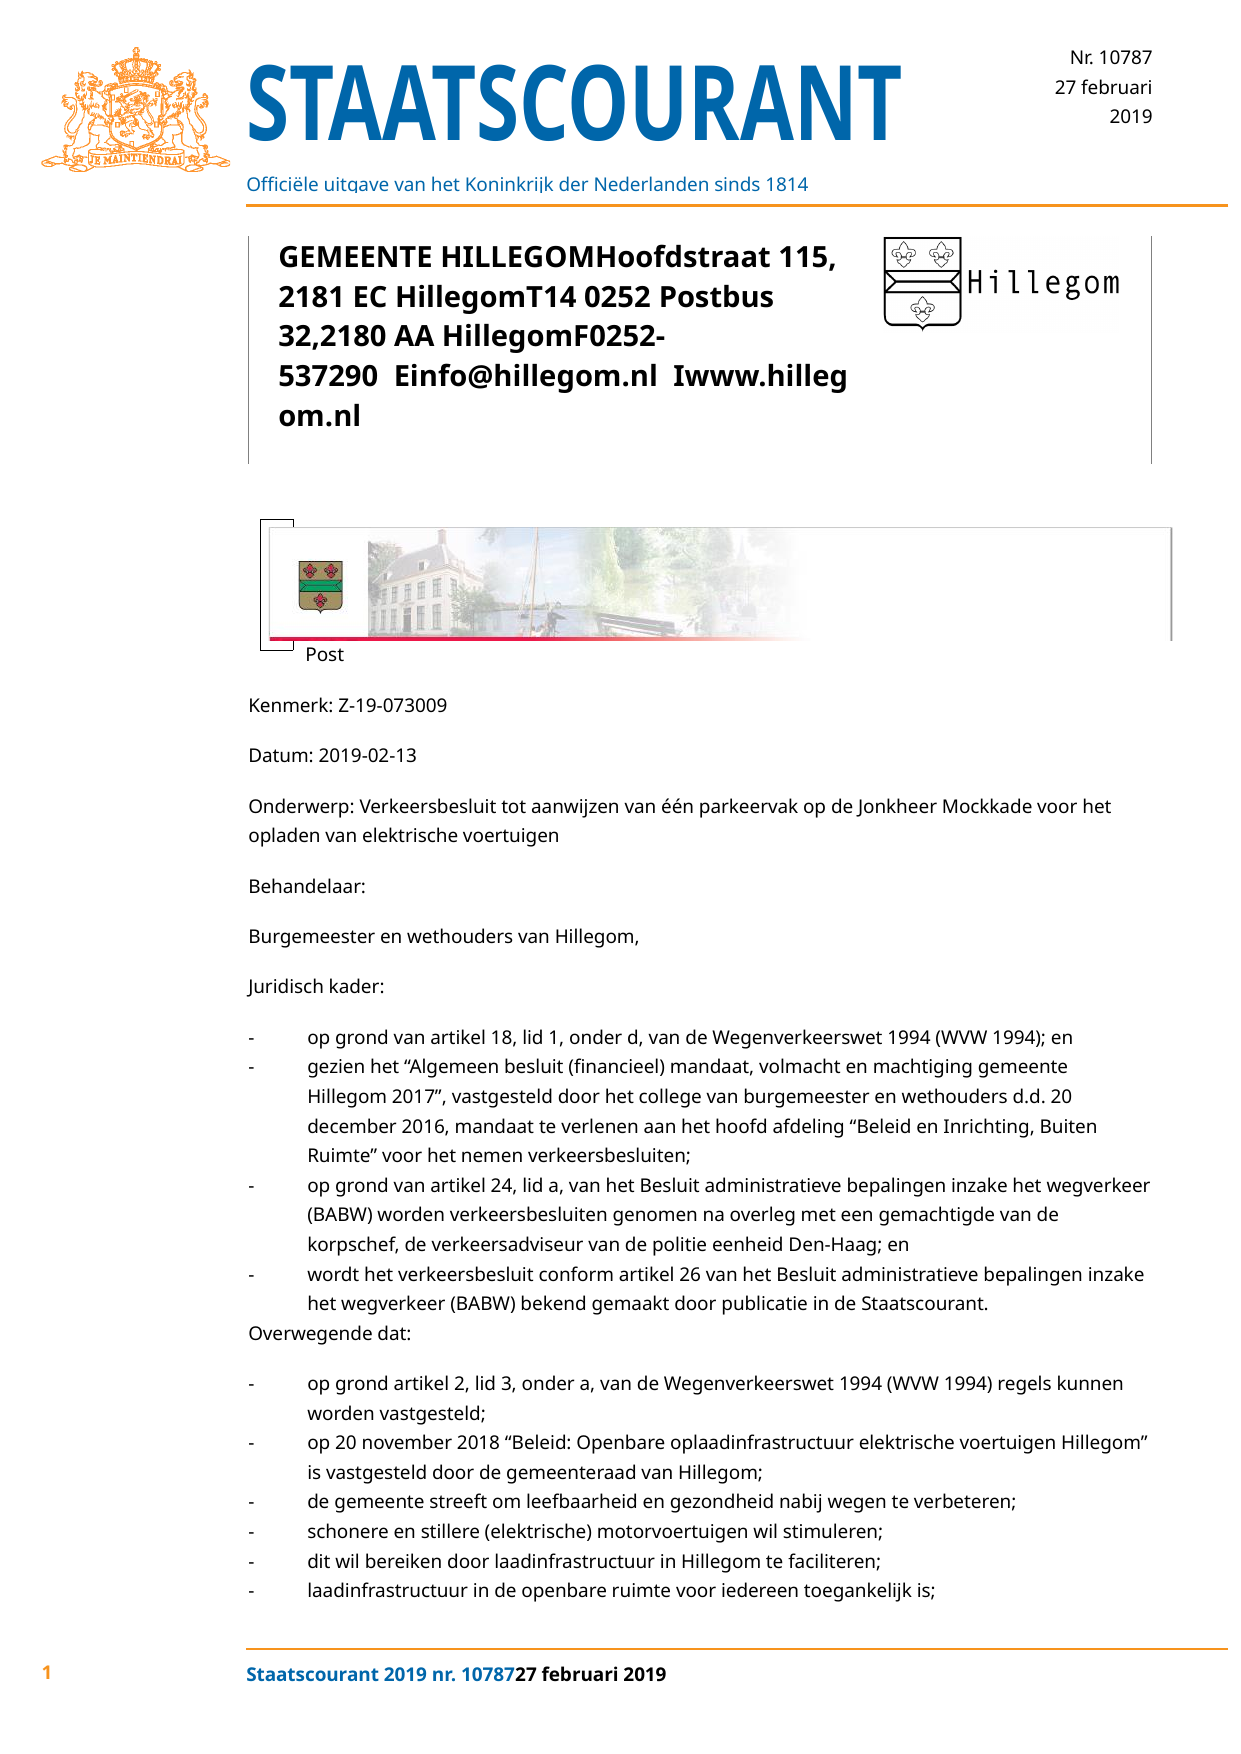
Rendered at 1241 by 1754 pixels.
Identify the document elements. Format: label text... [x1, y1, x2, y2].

text Kenmerk: Z-19-073009 [248, 692, 1152, 718]
list op grond artikel 2, lid 3, onder a, van de Wegenverkeerswet 1994 (WVW 1994) regels kunnen worden vastgesteld; [248, 1370, 1152, 1426]
text Juridisch kader: [248, 974, 1152, 999]
text Burgemeester en wethouders van Hillegom, [248, 923, 1152, 949]
list de gemeente streeft om leefbaarheid en gezondheid nabij wegen te verbeteren; [248, 1489, 1152, 1514]
list op 20 november 2018 “Beleid: Openbare oplaadinfrastructuur elektrische voertuigen Hillegom” is vastgesteld door de gemeenteraad van Hillegom; [248, 1429, 1152, 1485]
list op grond van artikel 24, lid a, van het Besluit administratieve bepalingen inzake het wegverkeer (BABW) worden verkeersbesluiten genomen na overleg met een gemachtigde van de korpschef, de verkeersadviseur van de politie eenheid Den-Haag; en [248, 1172, 1152, 1257]
list wordt het verkeersbesluit conform artikel 26 van het Besluit administratieve bepalingen inzake het wegverkeer (BABW) bekend gemaakt door publicatie in de Staatscourant. [248, 1261, 1152, 1316]
picture [268, 527, 1173, 641]
text Overwegende dat: [248, 1320, 1152, 1346]
list dit wil bereiken door laadinfrastructuur in Hillegom te faciliteren; [248, 1548, 1152, 1573]
text Onderwerp: Verkeersbesluit tot aanwijzen van één parkeervak op de Jonkheer Mockkade voor het opladen van elektrische voertuigen [248, 793, 1152, 848]
text Datum: 2019-02-13 [248, 742, 1152, 768]
table_header [850, 333, 1151, 464]
text Behandelaar: [248, 873, 1152, 898]
table_header [850, 236, 882, 332]
picture [882, 236, 1119, 333]
list op grond van artikel 18, lid 1, onder d, van de Wegenverkeerswet 1994 (WVW 1994); en [248, 1024, 1152, 1050]
list gezien het “Algemeen besluit (financieel) mandaat, volmacht en machtiging gemeente Hillegom 2017”, vastgesteld door het college van burgemeester en wethouders d.d. 20 december 2016, mandaat te verlenen aan het hoofd afdeling “Beleid en Inrichting, Buiten Ruimte” voor het nemen verkeersbesluiten; [248, 1054, 1152, 1168]
list laadinfrastructuur in de openbare ruimte voor iedereen toegankelijk is; [248, 1577, 1152, 1603]
picture [41, 47, 231, 172]
table_header GEMEENTE HILLEGOMHoofdstraat 115, 2181 EC HillegomT14 0252 Postbus 32,2180 AA HillegomF0252-537290 Einfo@hillegom.nl Iwww.hillegom.nl [249, 236, 850, 464]
text Post [248, 507, 1152, 667]
table_header [1119, 236, 1151, 332]
list schonere en stillere (elektrische) motorvoertuigen wil stimuleren; [248, 1518, 1152, 1544]
